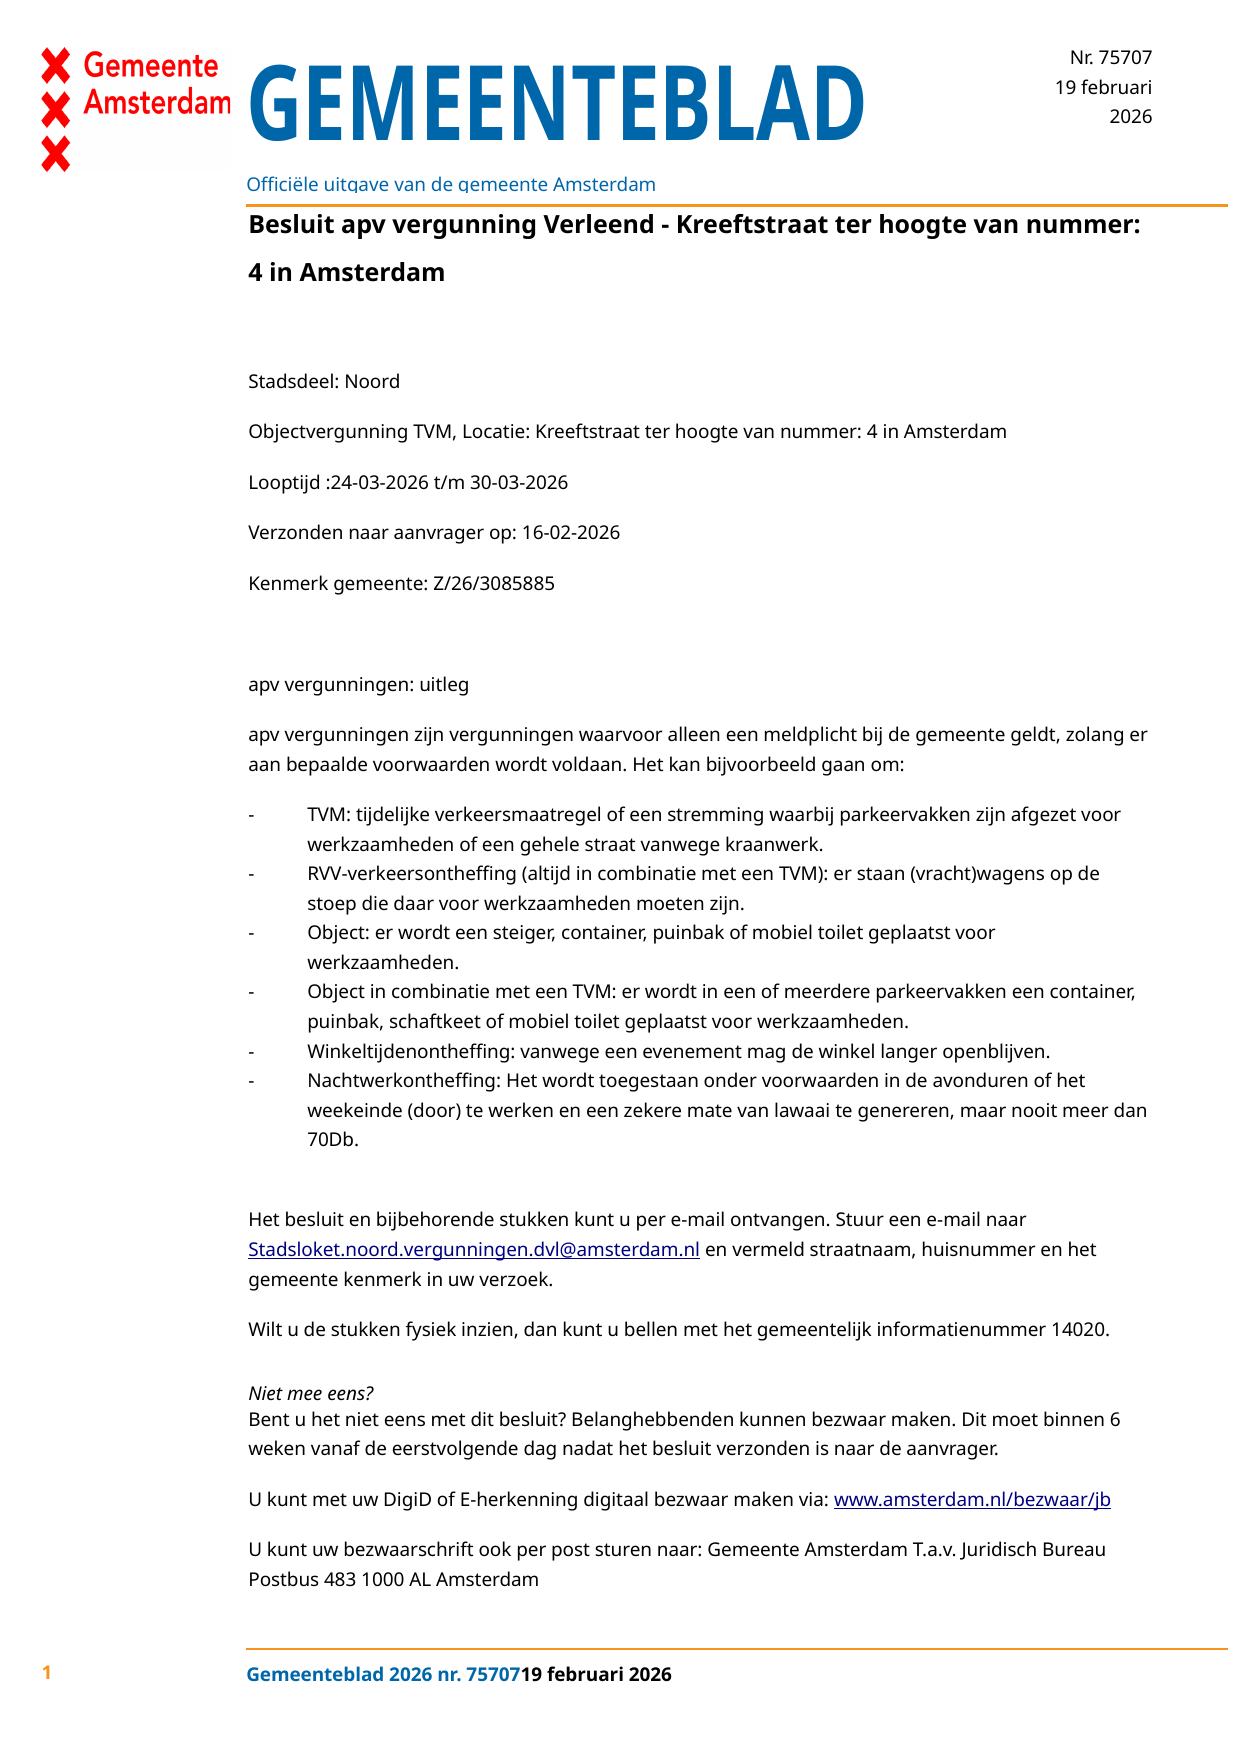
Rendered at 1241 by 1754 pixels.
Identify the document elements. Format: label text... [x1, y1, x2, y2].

list Nachtwerkontheffing: Het wordt toegestaan onder voorwaarden in de avonduren of het weekeinde (door) te werken en een zekere mate van lawaai te genereren, maar nooit meer dan 70Db. [248, 1067, 1152, 1152]
list RVV-verkeersontheffing (altijd in combinatie met een TVM): er staan (vracht)wagens op de stoep die daar voor werkzaamheden moeten zijn. [248, 860, 1152, 916]
text Stadsdeel: Noord [248, 368, 1152, 394]
text U kunt met uw DigiD of E-herkenning digitaal bezwaar maken via: www.amsterdam.nl/bezwaar/jb [248, 1486, 1152, 1512]
text apv vergunningen: uitleg [248, 671, 1152, 697]
text Objectvergunning TVM, Locatie: Kreeftstraat ter hoogte van nummer: 4 in Amsterdam [248, 419, 1152, 444]
text Verzonden naar aanvrager op: 16-02-2026 [248, 519, 1152, 545]
list Object: er wordt een steiger, container, puinbak of mobiel toilet geplaatst voor werkzaamheden. [248, 919, 1152, 975]
text Looptijd :24-03-2026 t/m 30-03-2026 [248, 469, 1152, 495]
text Besluit apv vergunning Verleend - Kreeftstraat ter hoogte van nummer: 4 in Amsterdam [248, 207, 1152, 288]
text Bent u het niet eens met dit besluit? Belanghebbenden kunnen bezwaar maken. Dit moet binnen 6 weken vanaf de eerstvolgende dag nadat het besluit verzonden is naar de aanvrager. [248, 1406, 1152, 1461]
text Wilt u de stukken fysiek inzien, dan kunt u bellen met het gemeentelijk informatienummer 14020. [248, 1316, 1152, 1342]
text Kenmerk gemeente: Z/26/3085885 [248, 570, 1152, 596]
text U kunt uw bezwaarschrift ook per post sturen naar: Gemeente Amsterdam T.a.v. Juridisch Bureau Postbus 483 1000 AL Amsterdam [248, 1536, 1152, 1592]
list Object in combinatie met een TVM: er wordt in een of meerdere parkeervakken een container, puinbak, schaftkeet of mobiel toilet geplaatst voor werkzaamheden. [248, 979, 1152, 1034]
picture [41, 47, 231, 172]
text apv vergunningen zijn vergunningen waarvoor alleen een meldplicht bij de gemeente geldt, zolang er aan bepaalde voorwaarden wordt voldaan. Het kan bijvoorbeeld gaan om: [248, 721, 1152, 777]
text Het besluit en bijbehorende stukken kunt u per e-mail ontvangen. Stuur een e-mail naar Stadsloket.noord.vergunningen.dvl@amsterdam.nl en vermeld straatnaam, huisnummer en het gemeente kenmerk in uw verzoek. [248, 1207, 1152, 1292]
list Winkeltijdenontheffing: vanwege een evenement mag de winkel langer openblijven. [248, 1038, 1152, 1064]
list TVM: tijdelijke verkeersmaatregel of een stremming waarbij parkeervakken zijn afgezet voor werkzaamheden of een gehele straat vanwege kraanwerk. [248, 801, 1152, 857]
text Niet mee eens? [248, 1380, 1152, 1406]
